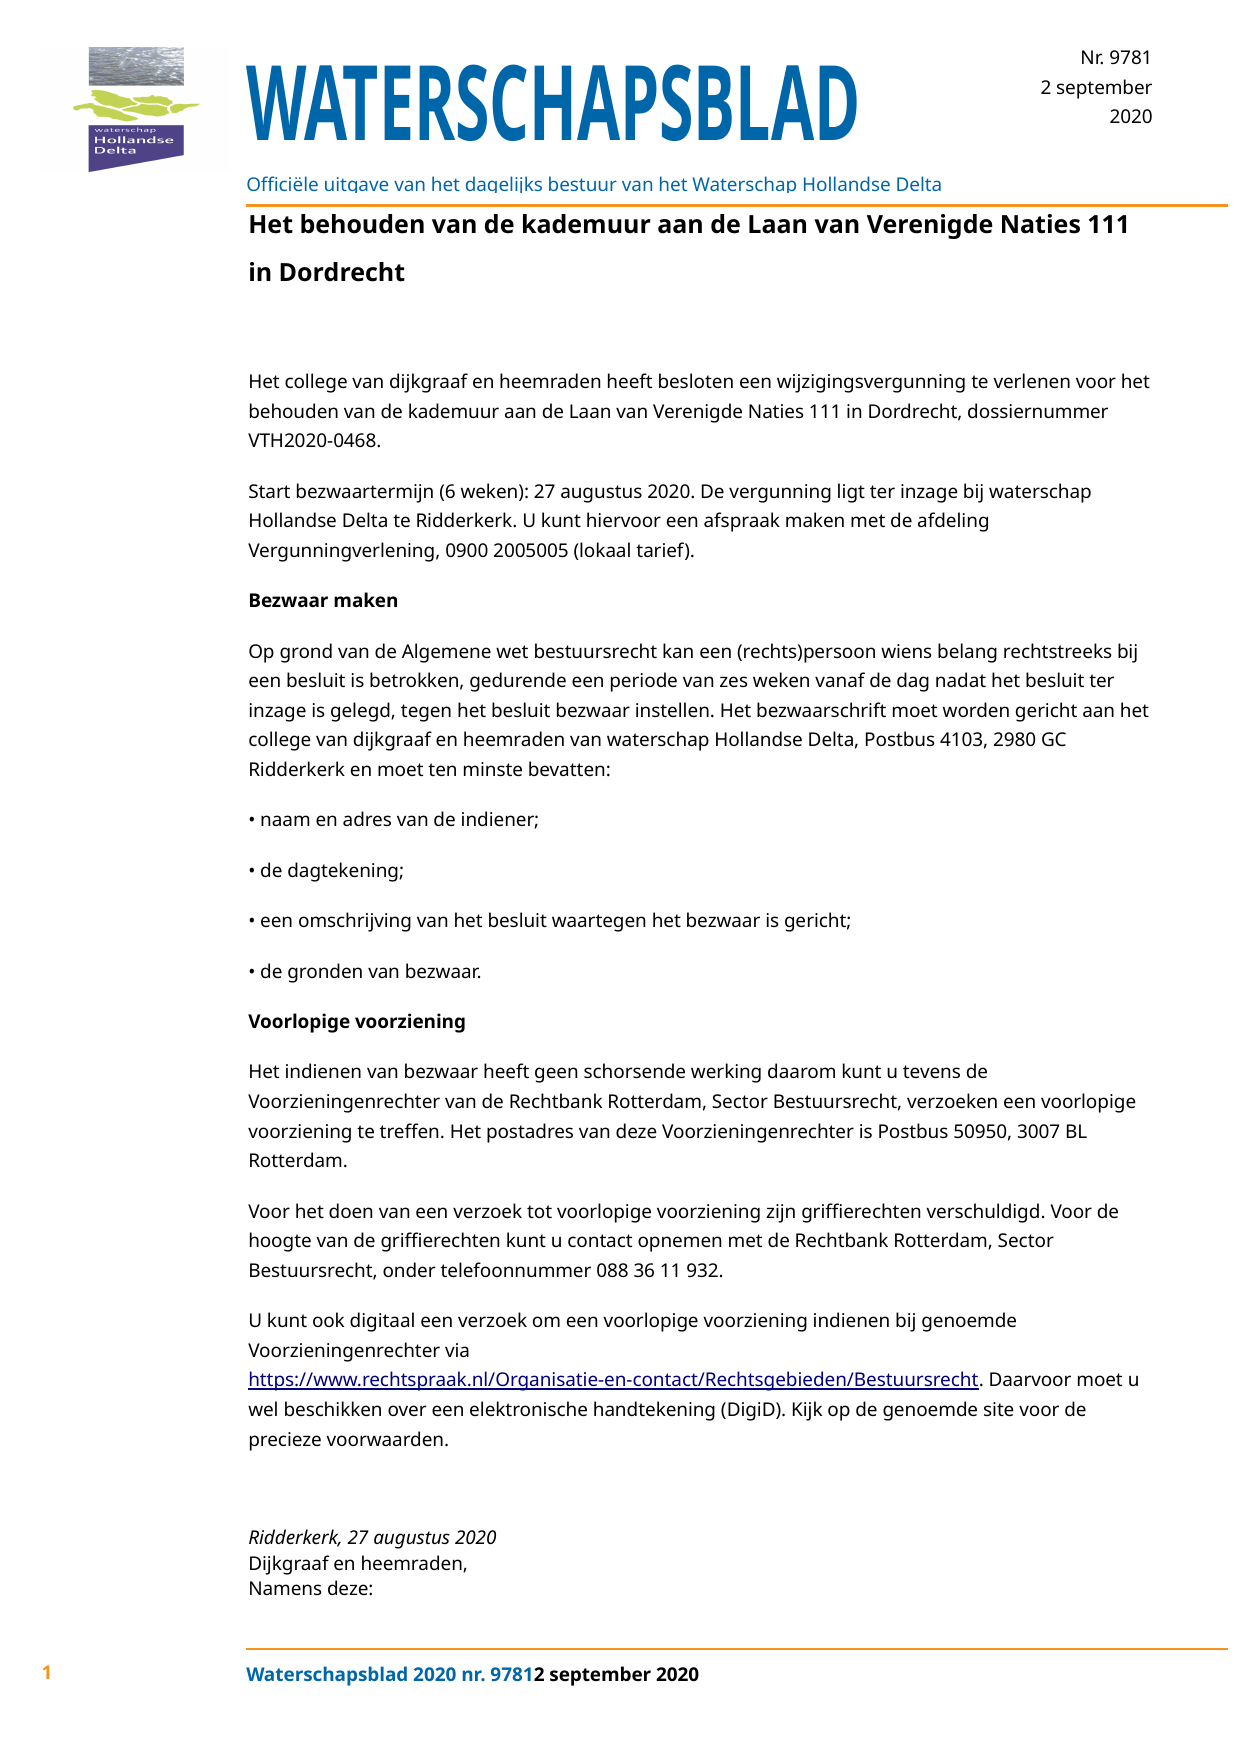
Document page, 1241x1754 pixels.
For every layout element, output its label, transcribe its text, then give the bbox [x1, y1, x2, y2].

text Voorlopige voorziening [248, 1008, 1152, 1034]
text Bezwaar maken [248, 587, 1152, 613]
text Start bezwaartermijn (6 weken): 27 augustus 2020. De vergunning ligt ter inzage bij waterschap Hollandse Delta te Ridderkerk. U kunt hiervoor een afspraak maken met de afdeling Vergunningverlening, 0900 2005005 (lokaal tarief). [248, 478, 1152, 563]
text Voor het doen van een verzoek tot voorlopige voorziening zijn griffierechten verschuldigd. Voor de hoogte van de griffierechten kunt u contact opnemen met de Rechtbank Rotterdam, Sector Bestuursrecht, onder telefoonnummer 088 36 11 932. [248, 1198, 1152, 1283]
text • de gronden van bezwaar. [248, 958, 1152, 984]
text Dijkgraaf en heemraden, [248, 1550, 1152, 1576]
picture [41, 47, 231, 172]
text • de dagtekening; [248, 857, 1152, 883]
text Het behouden van de kademuur aan de Laan van Verenigde Naties 111 in Dordrecht [248, 207, 1152, 288]
text Ridderkerk, 27 augustus 2020 [248, 1524, 1152, 1550]
text Op grond van de Algemene wet bestuursrecht kan een (rechts)persoon wiens belang rechtstreeks bij een besluit is betrokken, gedurende een periode van zes weken vanaf de dag nadat het besluit ter inzage is gelegd, tegen het besluit bezwaar instellen. Het bezwaarschrift moet worden gericht aan het college van dijkgraaf en heemraden van waterschap Hollandse Delta, Postbus 4103, 2980 GC Ridderkerk en moet ten minste bevatten: [248, 638, 1152, 782]
text • een omschrijving van het besluit waartegen het bezwaar is gericht; [248, 907, 1152, 933]
text • naam en adres van de indiener; [248, 807, 1152, 832]
text Het indienen van bezwaar heeft geen schorsende werking daarom kunt u tevens de Voorzieningenrechter van de Rechtbank Rotterdam, Sector Bestuursrecht, verzoeken een voorlopige voorziening te treffen. Het postadres van deze Voorzieningenrechter is Postbus 50950, 3007 BL Rotterdam. [248, 1059, 1152, 1173]
text U kunt ook digitaal een verzoek om een voorlopige voorziening indienen bij genoemde Voorzieningenrechter via https://www.rechtspraak.nl/Organisatie-en-contact/Rechtsgebieden/Bestuursrecht. Daarvoor moet u wel beschikken over een elektronische handtekening (DigiD). Kijk op de genoemde site voor de precieze voorwaarden. [248, 1307, 1152, 1452]
text Het college van dijkgraaf en heemraden heeft besloten een wijzigingsvergunning te verlenen voor het behouden van de kademuur aan de Laan van Verenigde Naties 111 in Dordrecht, dossiernummer VTH2020-0468. [248, 368, 1152, 453]
text Namens deze: [248, 1576, 1152, 1601]
